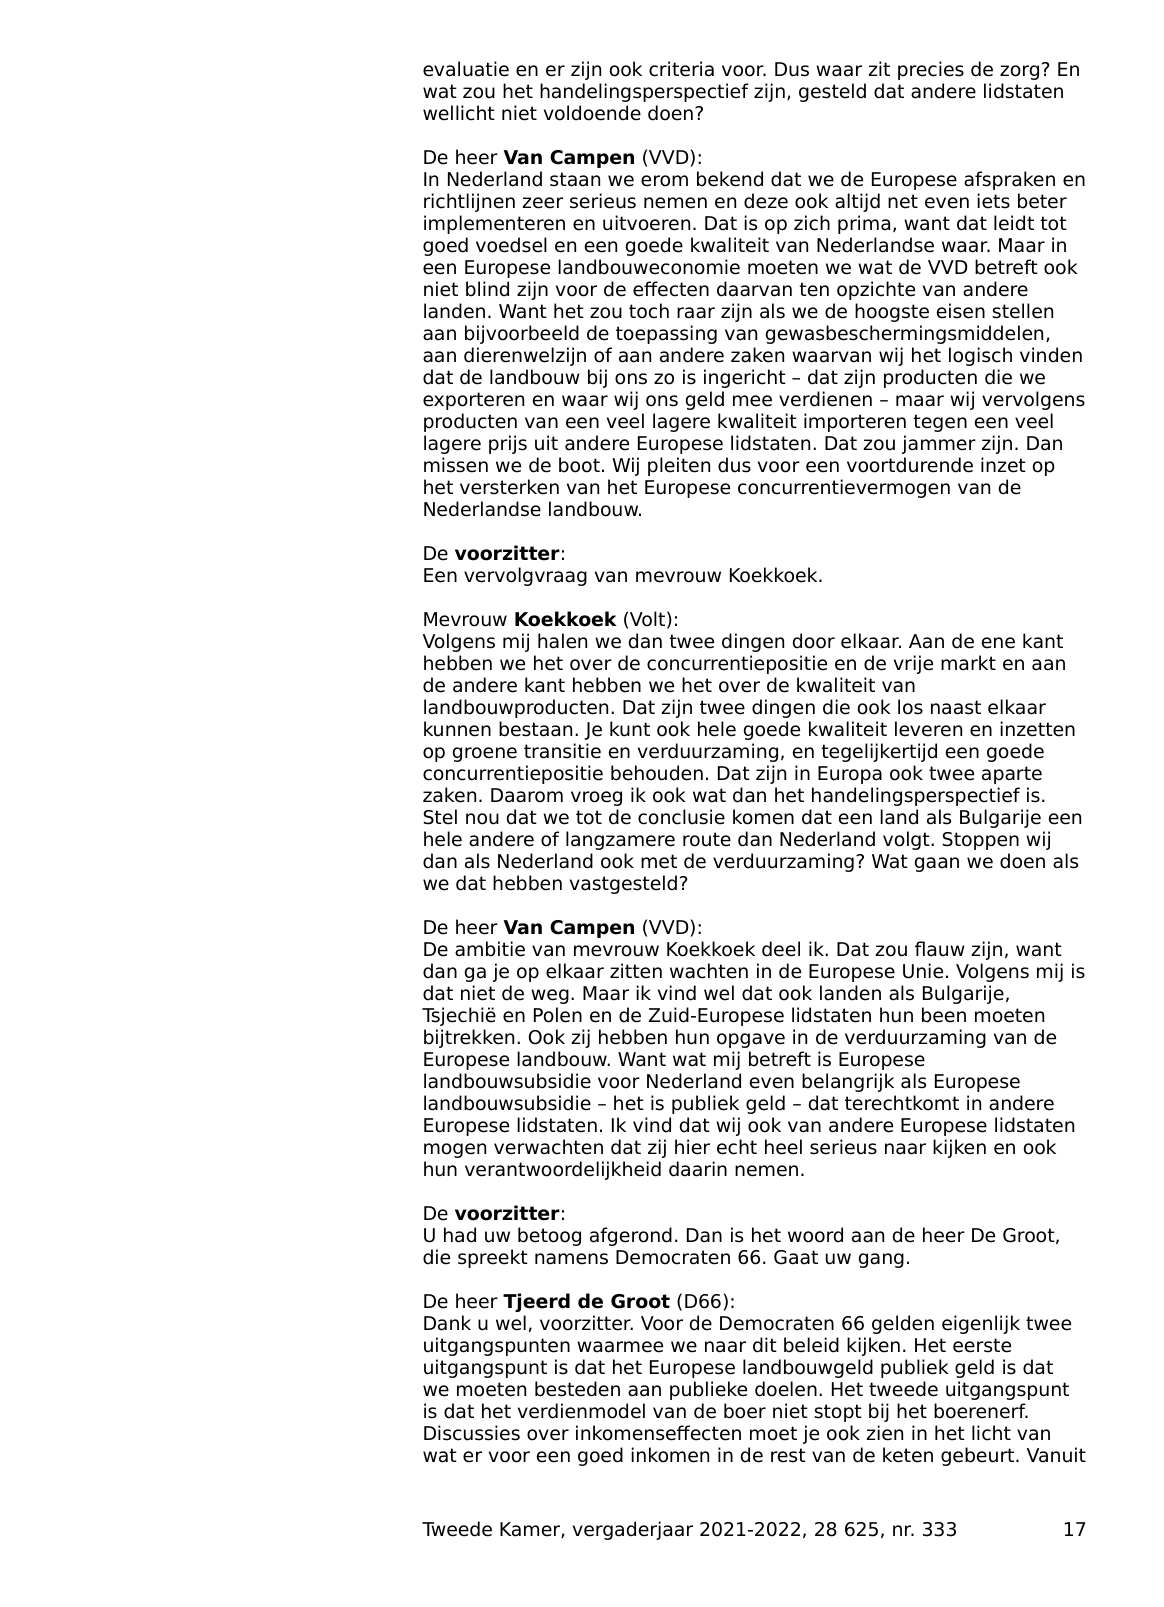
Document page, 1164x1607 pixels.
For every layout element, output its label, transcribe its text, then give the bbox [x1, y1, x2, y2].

text De heer Tjeerd de Groot (D66): [422, 1291, 1087, 1313]
text In Nederland staan we erom bekend dat we de Europese afspraken en richtlijnen zeer serieus nemen en deze ook altijd net even iets beter implementeren en uitvoeren. Dat is op zich prima, want dat leidt tot goed voedsel en een goede kwaliteit van Nederlandse waar. Maar in een Europese landbouweconomie moeten we wat de VVD betreft ook niet blind zijn voor de effecten daarvan ten opzichte van andere landen. Want het zou toch raar zijn als we de hoogste eisen stellen aan bijvoorbeeld de toepassing van gewasbeschermingsmiddelen, aan dierenwelzijn of aan andere zaken waarvan wij het logisch vinden dat de landbouw bij ons zo is ingericht – dat zijn producten die we exporteren en waar wij ons geld mee verdienen – maar wij vervolgens producten van een veel lagere kwaliteit importeren tegen een veel lagere prijs uit andere Europese lidstaten. Dat zou jammer zijn. Dan missen we de boot. Wij pleiten dus voor een voortdurende inzet op het versterken van het Europese concurrentievermogen van de Nederlandse landbouw. [422, 169, 1087, 521]
text Mevrouw Koekkoek (Volt): [422, 609, 1087, 631]
text evaluatie en er zijn ook criteria voor. Dus waar zit precies de zorg? En wat zou het handelingsperspectief zijn, gesteld dat andere lidstaten wellicht niet voldoende doen? [422, 59, 1087, 125]
text De ambitie van mevrouw Koekkoek deel ik. Dat zou flauw zijn, want dan ga je op elkaar zitten wachten in de Europese Unie. Volgens mij is dat niet de weg. Maar ik vind wel dat ook landen als Bulgarije, Tsjechië en Polen en de Zuid-Europese lidstaten hun been moeten bijtrekken. Ook zij hebben hun opgave in de verduurzaming van de Europese landbouw. Want wat mij betreft is Europese landbouwsubsidie voor Nederland even belangrijk als Europese landbouwsubsidie – het is publiek geld – dat terechtkomt in andere Europese lidstaten. Ik vind dat wij ook van andere Europese lidstaten mogen verwachten dat zij hier echt heel serieus naar kijken en ook hun verantwoordelijkheid daarin nemen. [422, 939, 1087, 1181]
text U had uw betoog afgerond. Dan is het woord aan de heer De Groot, die spreekt namens Democraten 66. Gaat uw gang. [422, 1225, 1087, 1269]
text De heer Van Campen (VVD): [422, 147, 1087, 169]
text De heer Van Campen (VVD): [422, 917, 1087, 939]
text De voorzitter: [422, 1203, 1087, 1225]
text Een vervolgvraag van mevrouw Koekkoek. [422, 565, 1087, 587]
text Dank u wel, voorzitter. Voor de Democraten 66 gelden eigenlijk twee uitgangspunten waarmee we naar dit beleid kijken. Het eerste uitgangspunt is dat het Europese landbouwgeld publiek geld is dat we moeten besteden aan publieke doelen. Het tweede uitgangspunt is dat het verdienmodel van de boer niet stopt bij het boerenerf. Discussies over inkomenseffecten moet je ook zien in het licht van wat er voor een goed inkomen in de rest van de keten gebeurt. Vanuit [422, 1313, 1087, 1467]
text Volgens mij halen we dan twee dingen door elkaar. Aan de ene kant hebben we het over de concurrentiepositie en de vrije markt en aan de andere kant hebben we het over de kwaliteit van landbouwproducten. Dat zijn twee dingen die ook los naast elkaar kunnen bestaan. Je kunt ook hele goede kwaliteit leveren en inzetten op groene transitie en verduurzaming, en tegelijkertijd een goede concurrentiepositie behouden. Dat zijn in Europa ook twee aparte zaken. Daarom vroeg ik ook wat dan het handelingsperspectief is. Stel nou dat we tot de conclusie komen dat een land als Bulgarije een hele andere of langzamere route dan Nederland volgt. Stoppen wij dan als Nederland ook met de verduurzaming? Wat gaan we doen als we dat hebben vastgesteld? [422, 631, 1087, 895]
text De voorzitter: [422, 543, 1087, 565]
